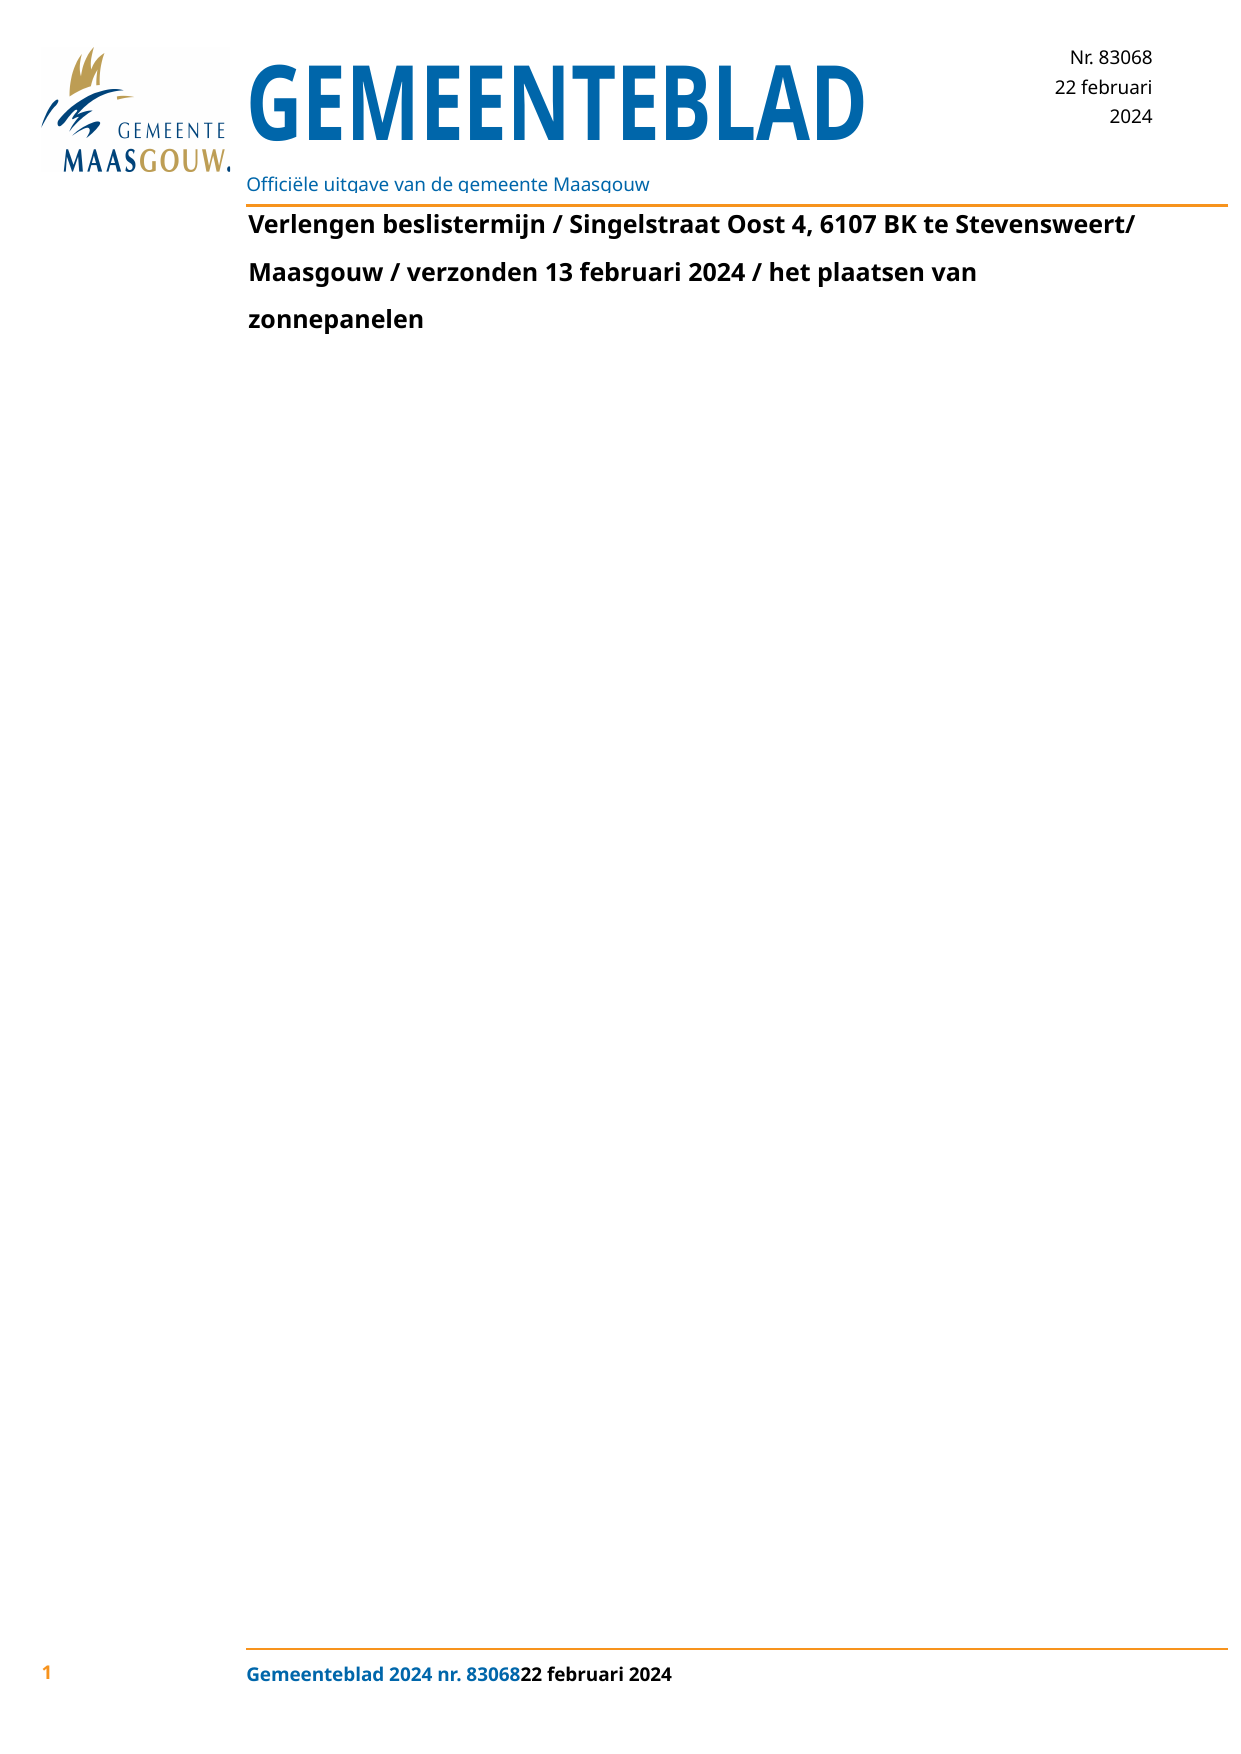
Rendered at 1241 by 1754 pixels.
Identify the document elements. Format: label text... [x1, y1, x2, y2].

text Verlengen beslistermijn / Singelstraat Oost 4, 6107 BK te Stevensweert/ Maasgouw / verzonden 13 februari 2024 / het plaatsen van zonnepanelen [248, 207, 1152, 336]
picture [41, 47, 231, 172]
